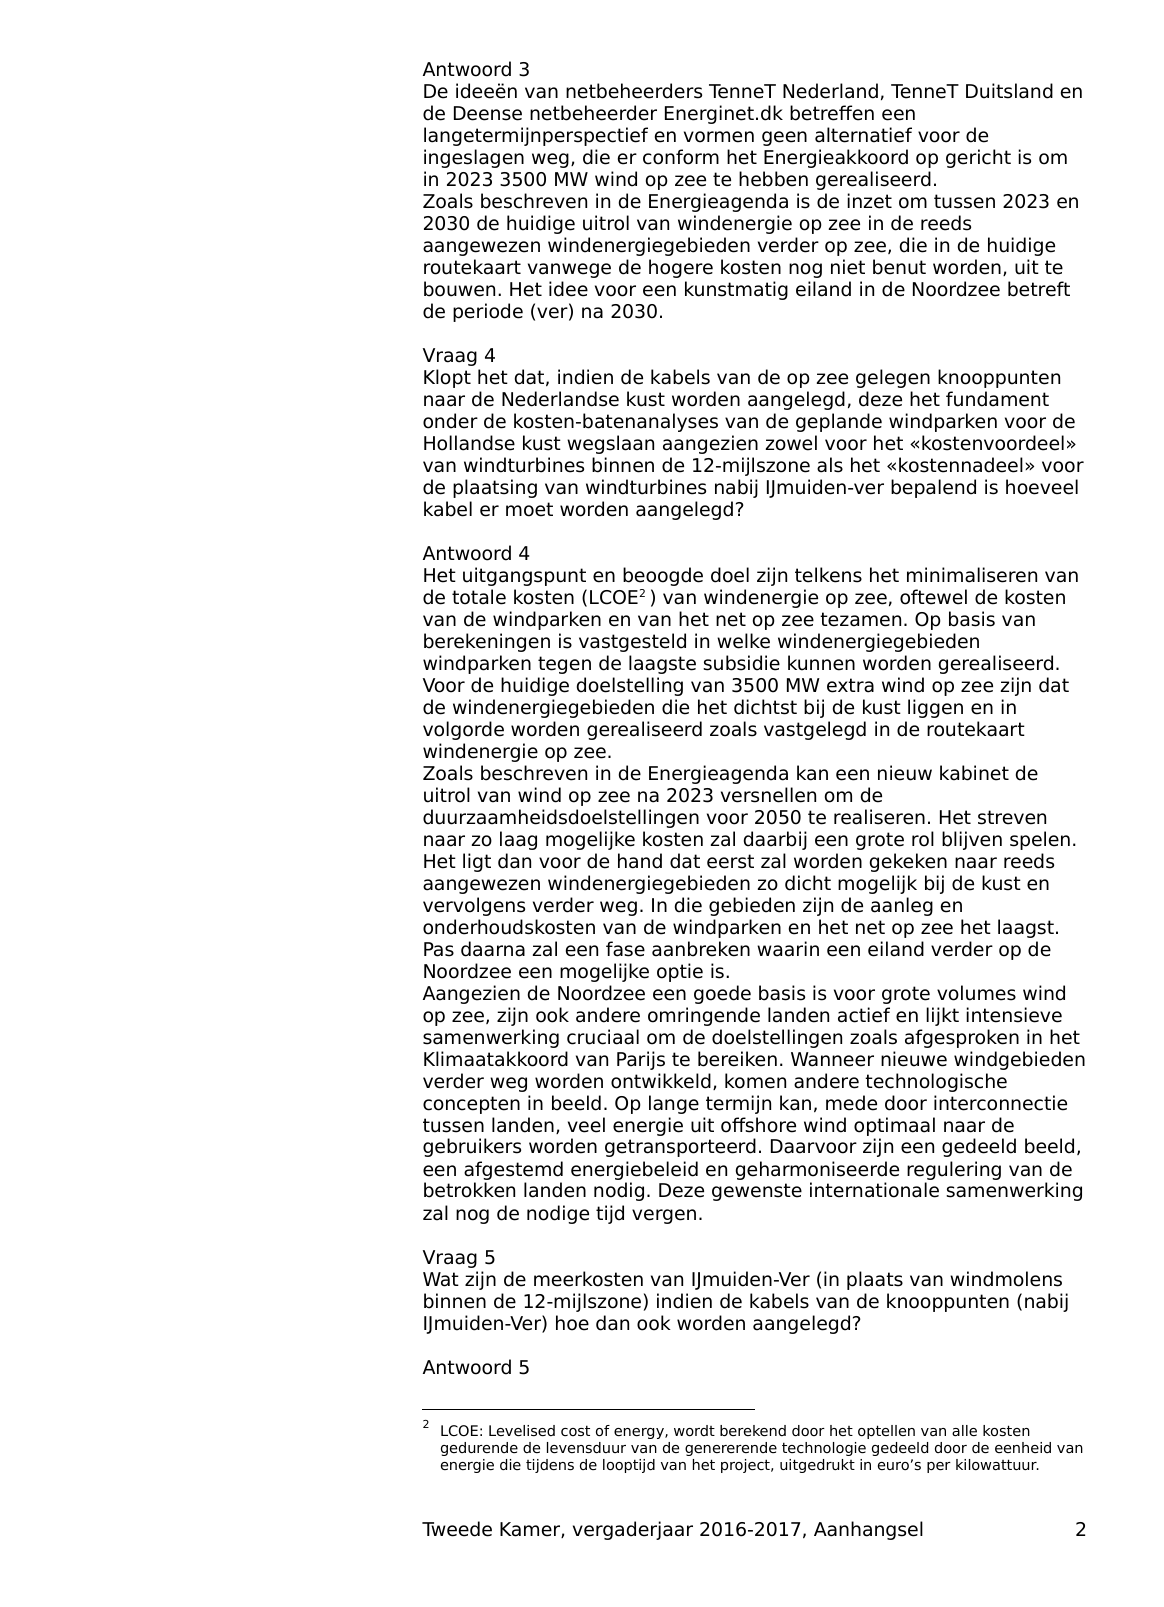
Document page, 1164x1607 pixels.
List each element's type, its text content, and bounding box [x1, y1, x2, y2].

text Aangezien de Noordzee een goede basis is voor grote volumes wind op zee, zijn ook andere omringende landen actief en lijkt intensieve samenwerking cruciaal om de doelstellingen zoals afgesproken in het Klimaatakkoord van Parijs te bereiken. Wanneer nieuwe windgebieden verder weg worden ontwikkeld, komen andere technologische concepten in beeld. Op lange termijn kan, mede door interconnectie tussen landen, veel energie uit offshore wind optimaal naar de gebruikers worden getransporteerd. Daarvoor zijn een gedeeld beeld, een afgestemd energiebeleid en geharmoniseerde regulering van de betrokken landen nodig. Deze gewenste internationale samenwerking zal nog de nodige tijd vergen. [422, 983, 1087, 1224]
text Wat zijn de meerkosten van IJmuiden-Ver (in plaats van windmolens binnen de 12-mijlszone) indien de kabels van de knooppunten (nabij IJmuiden-Ver) hoe dan ook worden aangelegd? [422, 1268, 1087, 1334]
text Klopt het dat, indien de kabels van de op zee gelegen knooppunten naar de Nederlandse kust worden aangelegd, deze het fundament onder de kosten-batenanalyses van de geplande windparken voor de Hollandse kust wegslaan aangezien zowel voor het «kostenvoordeel» van windturbines binnen de 12-mijlszone als het «kostennadeel» voor de plaatsing van windturbines nabij IJmuiden-ver bepalend is hoeveel kabel er moet worden aangelegd? [422, 367, 1087, 521]
text Vraag 4 [422, 345, 1087, 367]
text Het uitgangspunt en beoogde doel zijn telkens het minimaliseren van de totale kosten (LCOE) van windenergie op zee, oftewel de kosten van de windparken en van het net op zee tezamen. Op basis van berekeningen is vastgesteld in welke windenergiegebieden windparken tegen de laagste subsidie kunnen worden gerealiseerd. Voor de huidige doelstelling van 3500 MW extra wind op zee zijn dat de windenergiegebieden die het dichtst bij de kust liggen en in volgorde worden gerealiseerd zoals vastgelegd in de routekaart windenergie op zee. [422, 565, 1087, 763]
text Vraag 5 [422, 1247, 1087, 1268]
text Zoals beschreven in de Energieagenda is de inzet om tussen 2023 en 2030 de huidige uitrol van windenergie op zee in de reeds aangewezen windenergiegebieden verder op zee, die in de huidige routekaart vanwege de hogere kosten nog niet benut worden, uit te bouwen. Het idee voor een kunstmatig eiland in de Noordzee betreft de periode (ver) na 2030. [422, 191, 1087, 323]
text Zoals beschreven in de Energieagenda kan een nieuw kabinet de uitrol van wind op zee na 2023 versnellen om de duurzaamheidsdoelstellingen voor 2050 te realiseren. Het streven naar zo laag mogelijke kosten zal daarbij een grote rol blijven spelen. Het ligt dan voor de hand dat eerst zal worden gekeken naar reeds aangewezen windenergiegebieden zo dicht mogelijk bij de kust en vervolgens verder weg. In die gebieden zijn de aanleg en onderhoudskosten van de windparken en het net op zee het laagst. Pas daarna zal een fase aanbreken waarin een eiland verder op de Noordzee een mogelijke optie is. [422, 763, 1087, 983]
text Antwoord 4 [422, 543, 1087, 565]
text De ideeën van netbeheerders TenneT Nederland, TenneT Duitsland en de Deense netbeheerder Energinet.dk betreffen een langetermijnperspectief en vormen geen alternatief voor de ingeslagen weg, die er conform het Energieakkoord op gericht is om in 2023 3500 MW wind op zee te hebben gerealiseerd. [422, 81, 1087, 191]
text LCOE: Levelised cost of energy, wordt berekend door het optellen van alle kosten gedurende de levensduur van de genererende technologie gedeeld door de eenheid van energie die tijdens de looptijd van het project, uitgedrukt in euro’s per kilowattuur. [422, 1418, 1087, 1474]
text Antwoord 3 [422, 59, 1087, 81]
text Antwoord 5 [422, 1357, 1087, 1379]
